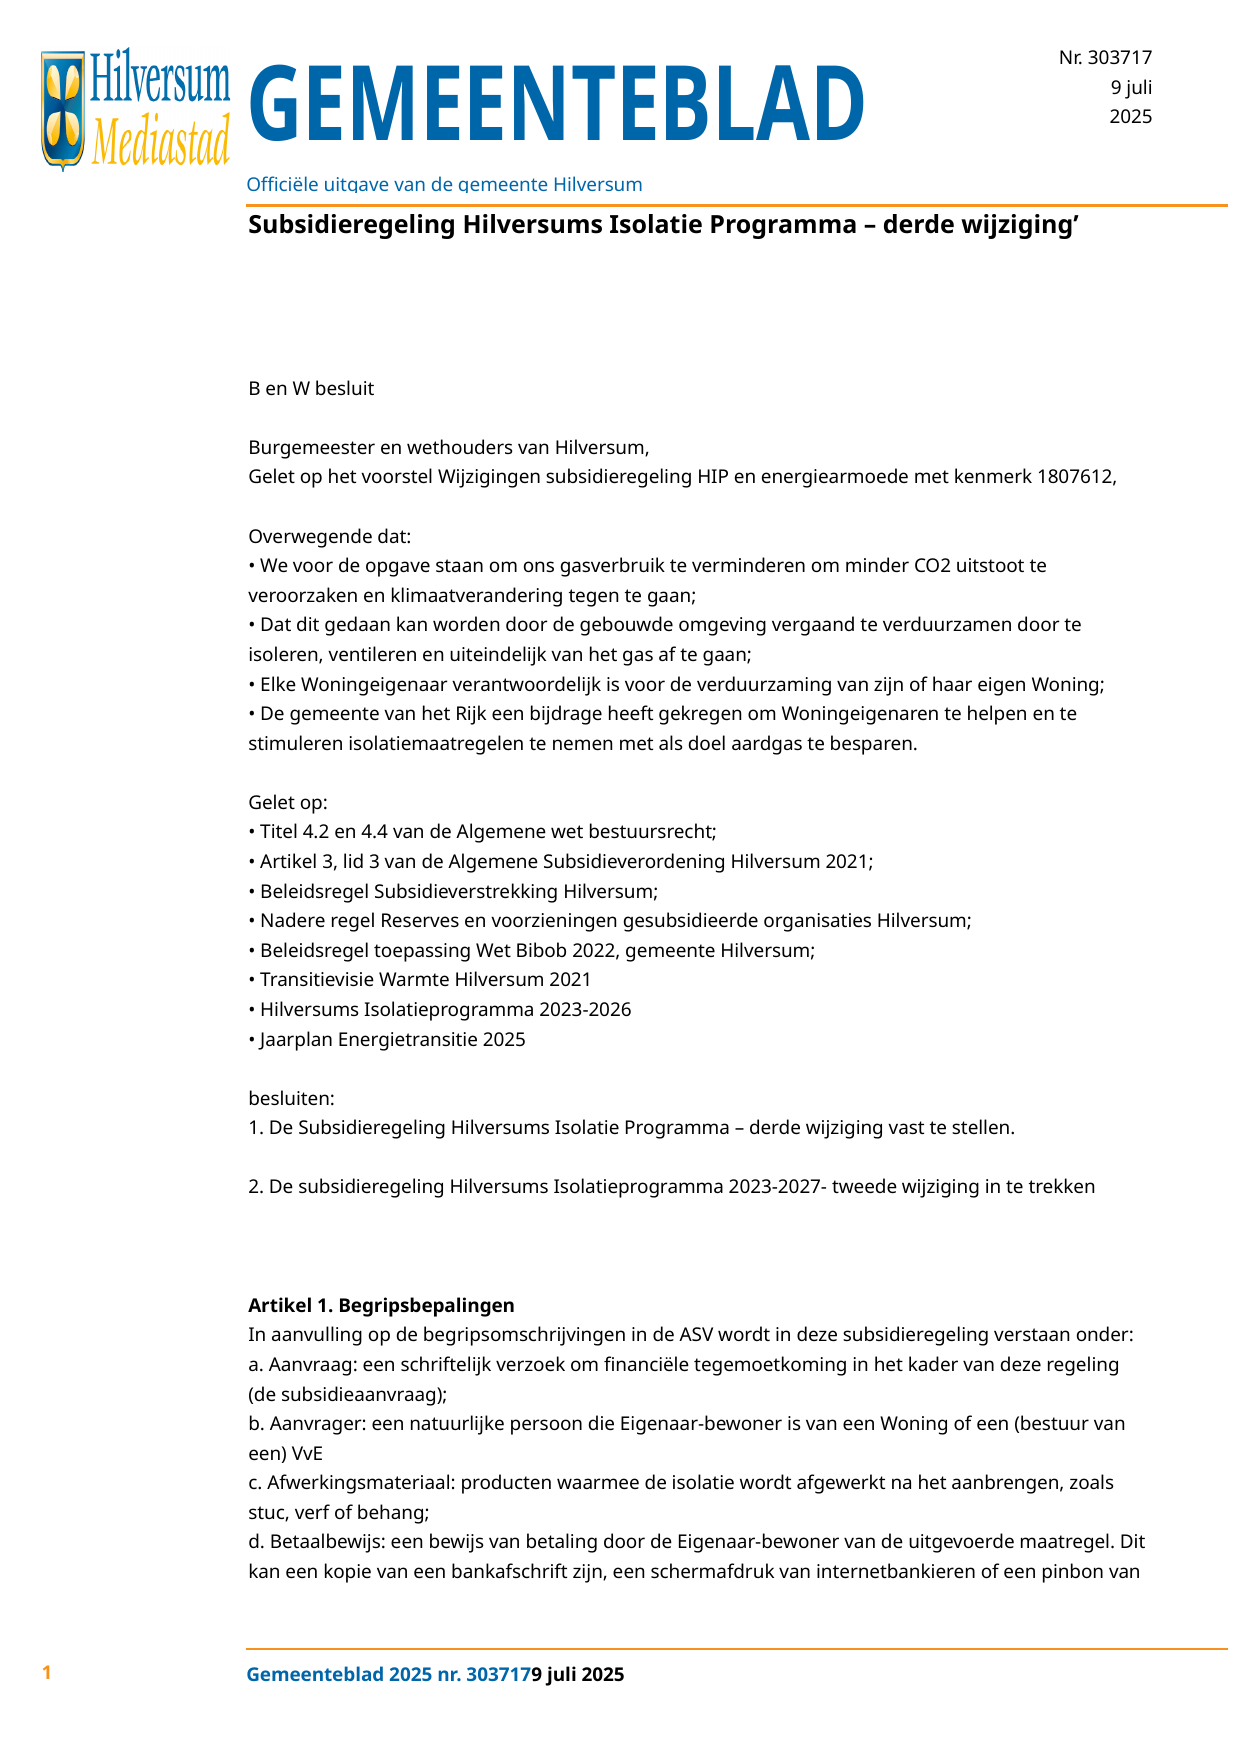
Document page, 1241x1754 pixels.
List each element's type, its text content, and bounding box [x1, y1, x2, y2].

text Subsidieregeling Hilversums Isolatie Programma – derde wijziging’ [248, 207, 1152, 241]
text Gelet op: [248, 789, 1152, 815]
text • De gemeente van het Rijk een bijdrage heeft gekregen om Woningeigenaren te helpen en te stimuleren isolatiemaatregelen te nemen met als doel aardgas te besparen. [248, 700, 1152, 756]
text • Dat dit gedaan kan worden door de gebouwde omgeving vergaand te verduurzamen door te isoleren, ventileren en uiteindelijk van het gas af te gaan; [248, 612, 1152, 667]
text • Jaarplan Energietransitie 2025 [248, 1026, 1152, 1051]
picture [41, 47, 231, 172]
text Overwegende dat: [248, 523, 1152, 548]
text c. Afwerkingsmateriaal: producten waarmee de isolatie wordt afgewerkt na het aanbrengen, zoals stuc, verf of behang; [248, 1469, 1152, 1525]
text In aanvulling op de begripsomschrijvingen in de ASV wordt in deze subsidieregeling verstaan onder: [248, 1322, 1152, 1347]
text d. Betaalbewijs: een bewijs van betaling door de Eigenaar-bewoner van de uitgevoerde maatregel. Dit kan een kopie van een bankafschrift zijn, een schermafdruk van internetbankieren of een pinbon van [248, 1529, 1152, 1584]
text Gelet op het voorstel Wijzigingen subsidieregeling HIP en energiearmoede met kenmerk 1807612, [248, 464, 1152, 489]
text B en W besluit [248, 375, 1152, 401]
text Burgemeester en wethouders van Hilversum, [248, 434, 1152, 460]
text • Transitievisie Warmte Hilversum 2021 [248, 967, 1152, 992]
text Artikel 1. Begripsbepalingen [248, 1292, 1152, 1318]
text • We voor de opgave staan om ons gasverbruik te verminderen om minder CO2 uitstoot te veroorzaken en klimaatverandering tegen te gaan; [248, 552, 1152, 608]
text 2. De subsidieregeling Hilversums Isolatieprogramma 2023-2027- tweede wijziging in te trekken [248, 1174, 1152, 1199]
text • Beleidsregel Subsidieverstrekking Hilversum; [248, 878, 1152, 903]
text a. Aanvraag: een schriftelijk verzoek om financiële tegemoetkoming in het kader van deze regeling (de subsidieaanvraag); [248, 1351, 1152, 1406]
text • Artikel 3, lid 3 van de Algemene Subsidieverordening Hilversum 2021; [248, 848, 1152, 874]
text 1. De Subsidieregeling Hilversums Isolatie Programma – derde wijziging vast te stellen. [248, 1114, 1152, 1140]
text • Titel 4.2 en 4.4 van de Algemene wet bestuursrecht; [248, 819, 1152, 844]
text • Elke Woningeigenaar verantwoordelijk is voor de verduurzaming van zijn of haar eigen Woning; [248, 671, 1152, 696]
text • Hilversums Isolatieprogramma 2023-2026 [248, 996, 1152, 1022]
text • Nadere regel Reserves en voorzieningen gesubsidieerde organisaties Hilversum; [248, 907, 1152, 933]
text besluiten: [248, 1085, 1152, 1111]
text b. Aanvrager: een natuurlijke persoon die Eigenaar-bewoner is van een Woning of een (bestuur van een) VvE [248, 1410, 1152, 1466]
text • Beleidsregel toepassing Wet Bibob 2022, gemeente Hilversum; [248, 937, 1152, 963]
